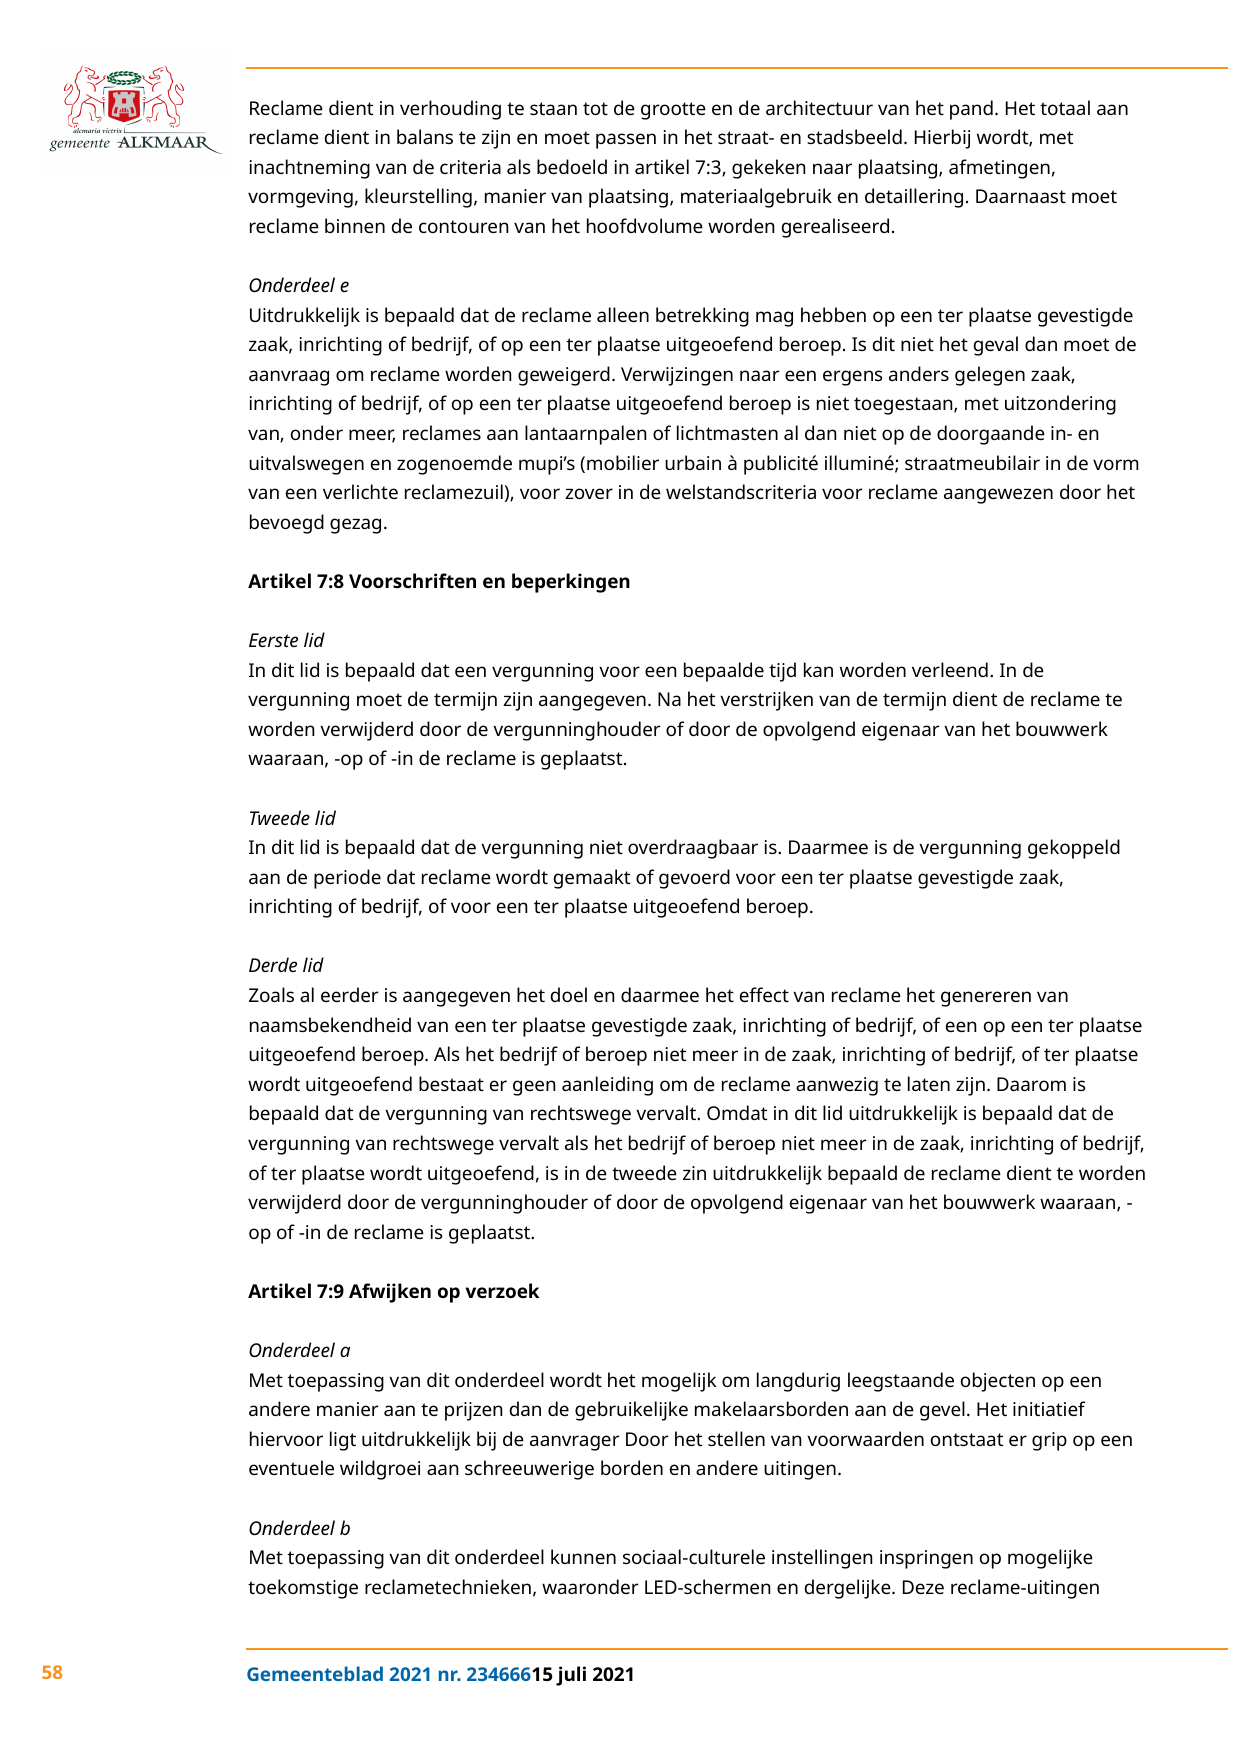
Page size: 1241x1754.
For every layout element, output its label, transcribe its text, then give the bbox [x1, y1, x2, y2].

text Artikel 7:8 Voorschriften en beperkingen [248, 568, 1152, 594]
text In dit lid is bepaald dat een vergunning voor een bepaalde tijd kan worden verleend. In de vergunning moet de termijn zijn aangegeven. Na het verstrijken van de termijn dient de reclame te worden verwijderd door de vergunninghouder of door de opvolgend eigenaar van het bouwwerk waaraan, -op of -in de reclame is geplaatst. [248, 657, 1152, 771]
text In dit lid is bepaald dat de vergunning niet overdraagbaar is. Daarmee is de vergunning gekoppeld aan de periode dat reclame wordt gemaakt of gevoerd voor een ter plaatse gevestigde zaak, inrichting of bedrijf, of voor een ter plaatse uitgeoefend beroep. [248, 834, 1152, 919]
text Reclame dient in verhouding te staan tot de grootte en de architectuur van het pand. Het totaal aan reclame dient in balans te zijn en moet passen in het straat- en stadsbeeld. Hierbij wordt, met inachtneming van de criteria als bedoeld in artikel 7:3, gekeken naar plaatsing, afmetingen, vormgeving, kleurstelling, manier van plaatsing, materiaalgebruik en detaillering. Daarnaast moet reclame binnen de contouren van het hoofdvolume worden gerealiseerd. [248, 95, 1152, 239]
text Onderdeel a [248, 1337, 1152, 1363]
text Met toepassing van dit onderdeel wordt het mogelijk om langdurig leegstaande objecten op een andere manier aan te prijzen dan de gebruikelijke makelaarsborden aan de gevel. Het initiatief hiervoor ligt uitdrukkelijk bij de aanvrager Door het stellen van voorwaarden ontstaat er grip op een eventuele wildgroei aan schreeuwerige borden en andere uitingen. [248, 1367, 1152, 1481]
picture [41, 47, 231, 172]
text Onderdeel b [248, 1515, 1152, 1541]
text Eerste lid [248, 627, 1152, 653]
text Derde lid [248, 953, 1152, 978]
text Met toepassing van dit onderdeel kunnen sociaal-culturele instellingen inspringen op mogelijke toekomstige reclametechnieken, waaronder LED-schermen en dergelijke. Deze reclame-uitingen [248, 1544, 1152, 1600]
text Uitdrukkelijk is bepaald dat de reclame alleen betrekking mag hebben op een ter plaatse gevestigde zaak, inrichting of bedrijf, of op een ter plaatse uitgeoefend beroep. Is dit niet het geval dan moet de aanvraag om reclame worden geweigerd. Verwijzingen naar een ergens anders gelegen zaak, inrichting of bedrijf, of op een ter plaatse uitgeoefend beroep is niet toegestaan, met uitzondering van, onder meer, reclames aan lantaarnpalen of lichtmasten al dan niet op de doorgaande in- en uitvalswegen en zogenoemde mupi’s (mobilier urbain à publicité illuminé; straatmeubilair in de vorm van een verlichte reclamezuil), voor zover in de welstandscriteria voor reclame aangewezen door het bevoegd gezag. [248, 302, 1152, 535]
text Tweede lid [248, 805, 1152, 831]
text Onderdeel e [248, 272, 1152, 298]
text Zoals al eerder is aangegeven het doel en daarmee het effect van reclame het genereren van naamsbekendheid van een ter plaatse gevestigde zaak, inrichting of bedrijf, of een op een ter plaatse uitgeoefend beroep. Als het bedrijf of beroep niet meer in de zaak, inrichting of bedrijf, of ter plaatse wordt uitgeoefend bestaat er geen aanleiding om de reclame aanwezig te laten zijn. Daarom is bepaald dat de vergunning van rechtswege vervalt. Omdat in dit lid uitdrukkelijk is bepaald dat de vergunning van rechtswege vervalt als het bedrijf of beroep niet meer in de zaak, inrichting of bedrijf, of ter plaatse wordt uitgeoefend, is in de tweede zin uitdrukkelijk bepaald de reclame dient te worden verwijderd door de vergunninghouder of door de opvolgend eigenaar van het bouwwerk waaraan, -op of -in de reclame is geplaatst. [248, 982, 1152, 1245]
text Artikel 7:9 Afwijken op verzoek [248, 1278, 1152, 1304]
